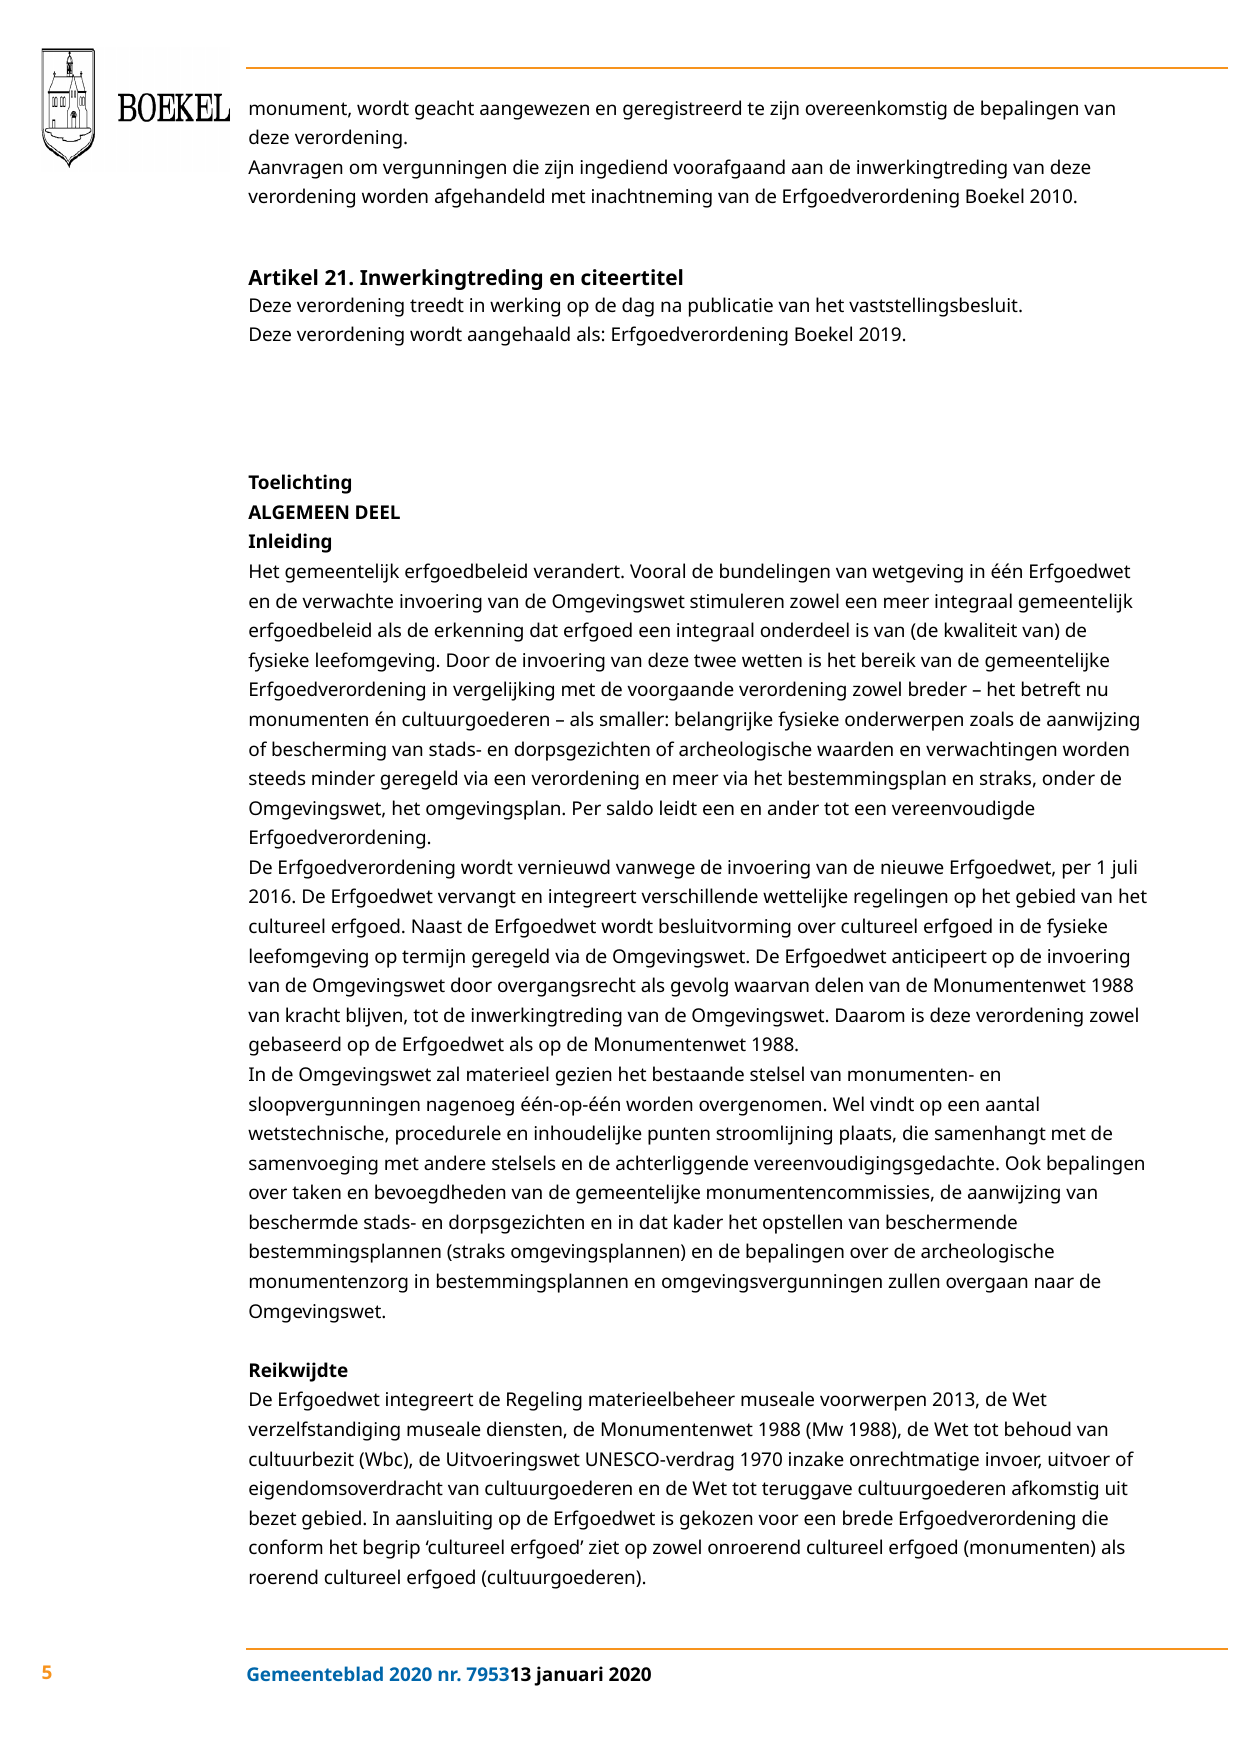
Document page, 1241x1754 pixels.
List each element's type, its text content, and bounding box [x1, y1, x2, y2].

text monument, wordt geacht aangewezen en geregistreerd te zijn overeenkomstig de bepalingen van deze verordening. [248, 95, 1152, 150]
text In de Omgevingswet zal materieel gezien het bestaande stelsel van monumenten- en sloopvergunningen nagenoeg één-op-één worden overgenomen. Wel vindt op een aantal wetstechnische, procedurele en inhoudelijke punten stroomlijning plaats, die samenhangt met de samenvoeging met andere stelsels en de achterliggende vereenvoudigingsgedachte. Ook bepalingen over taken en bevoegdheden van de gemeentelijke monumentencommissies, de aanwijzing van beschermde stads- en dorpsgezichten en in dat kader het opstellen van beschermende bestemmingsplannen (straks omgevingsplannen) en de bepalingen over de archeologische monumentenzorg in bestemmingsplannen en omgevingsvergunningen zullen overgaan naar de Omgevingswet. [248, 1061, 1152, 1323]
text Het gemeentelijk erfgoedbeleid verandert. Vooral de bundelingen van wetgeving in één Erfgoedwet en de verwachte invoering van de Omgevingswet stimuleren zowel een meer integraal gemeentelijk erfgoedbeleid als de erkenning dat erfgoed een integraal onderdeel is van (de kwaliteit van) de fysieke leefomgeving. Door de invoering van deze twee wetten is het bereik van de gemeentelijke Erfgoedverordening in vergelijking met de voorgaande verordening zowel breder – het betreft nu monumenten én cultuurgoederen – als smaller: belangrijke fysieke onderwerpen zoals de aanwijzing of bescherming van stads- en dorpsgezichten of archeologische waarden en verwachtingen worden steeds minder geregeld via een verordening en meer via het bestemmingsplan en straks, onder de Omgevingswet, het omgevingsplan. Per saldo leidt een en ander tot een vereenvoudigde Erfgoedverordening. [248, 558, 1152, 850]
text ALGEMEEN DEEL [248, 499, 1152, 525]
text Deze verordening treedt in werking op de dag na publicatie van het vaststellingsbesluit. [248, 292, 1152, 318]
text Aanvragen om vergunningen die zijn ingediend voorafgaand aan de inwerkingtreding van deze verordening worden afgehandeld met inachtneming van de Erfgoedverordening Boekel 2010. [248, 154, 1152, 209]
text Artikel 21. Inwerkingtreding en citeertitel [248, 263, 1152, 292]
text Inleiding [248, 529, 1152, 554]
text Toelichting [248, 469, 1152, 495]
text De Erfgoedwet integreert de Regeling materieelbeheer museale voorwerpen 2013, de Wet verzelfstandiging museale diensten, de Monumentenwet 1988 (Mw 1988), de Wet tot behoud van cultuurbezit (Wbc), de Uitvoeringswet UNESCO-verdrag 1970 inzake onrechtmatige invoer, uitvoer of eigendomsoverdracht van cultuurgoederen en de Wet tot teruggave cultuurgoederen afkomstig uit bezet gebied. In aansluiting op de Erfgoedwet is gekozen voor een brede Erfgoedverordening die conform het begrip ‘cultureel erfgoed’ ziet op zowel onroerend cultureel erfgoed (monumenten) als roerend cultureel erfgoed (cultuurgoederen). [248, 1387, 1152, 1590]
picture [41, 47, 231, 172]
text De Erfgoedverordening wordt vernieuwd vanwege de invoering van de nieuwe Erfgoedwet, per 1 juli 2016. De Erfgoedwet vervangt en integreert verschillende wettelijke regelingen op het gebied van het cultureel erfgoed. Naast de Erfgoedwet wordt besluitvorming over cultureel erfgoed in de fysieke leefomgeving op termijn geregeld via de Omgevingswet. De Erfgoedwet anticipeert op de invoering van de Omgevingswet door overgangsrecht als gevolg waarvan delen van de Monumentenwet 1988 van kracht blijven, tot de inwerkingtreding van de Omgevingswet. Daarom is deze verordening zowel gebaseerd op de Erfgoedwet als op de Monumentenwet 1988. [248, 854, 1152, 1057]
text Deze verordening wordt aangehaald als: Erfgoedverordening Boekel 2019. [248, 322, 1152, 347]
text Reikwijdte [248, 1357, 1152, 1383]
